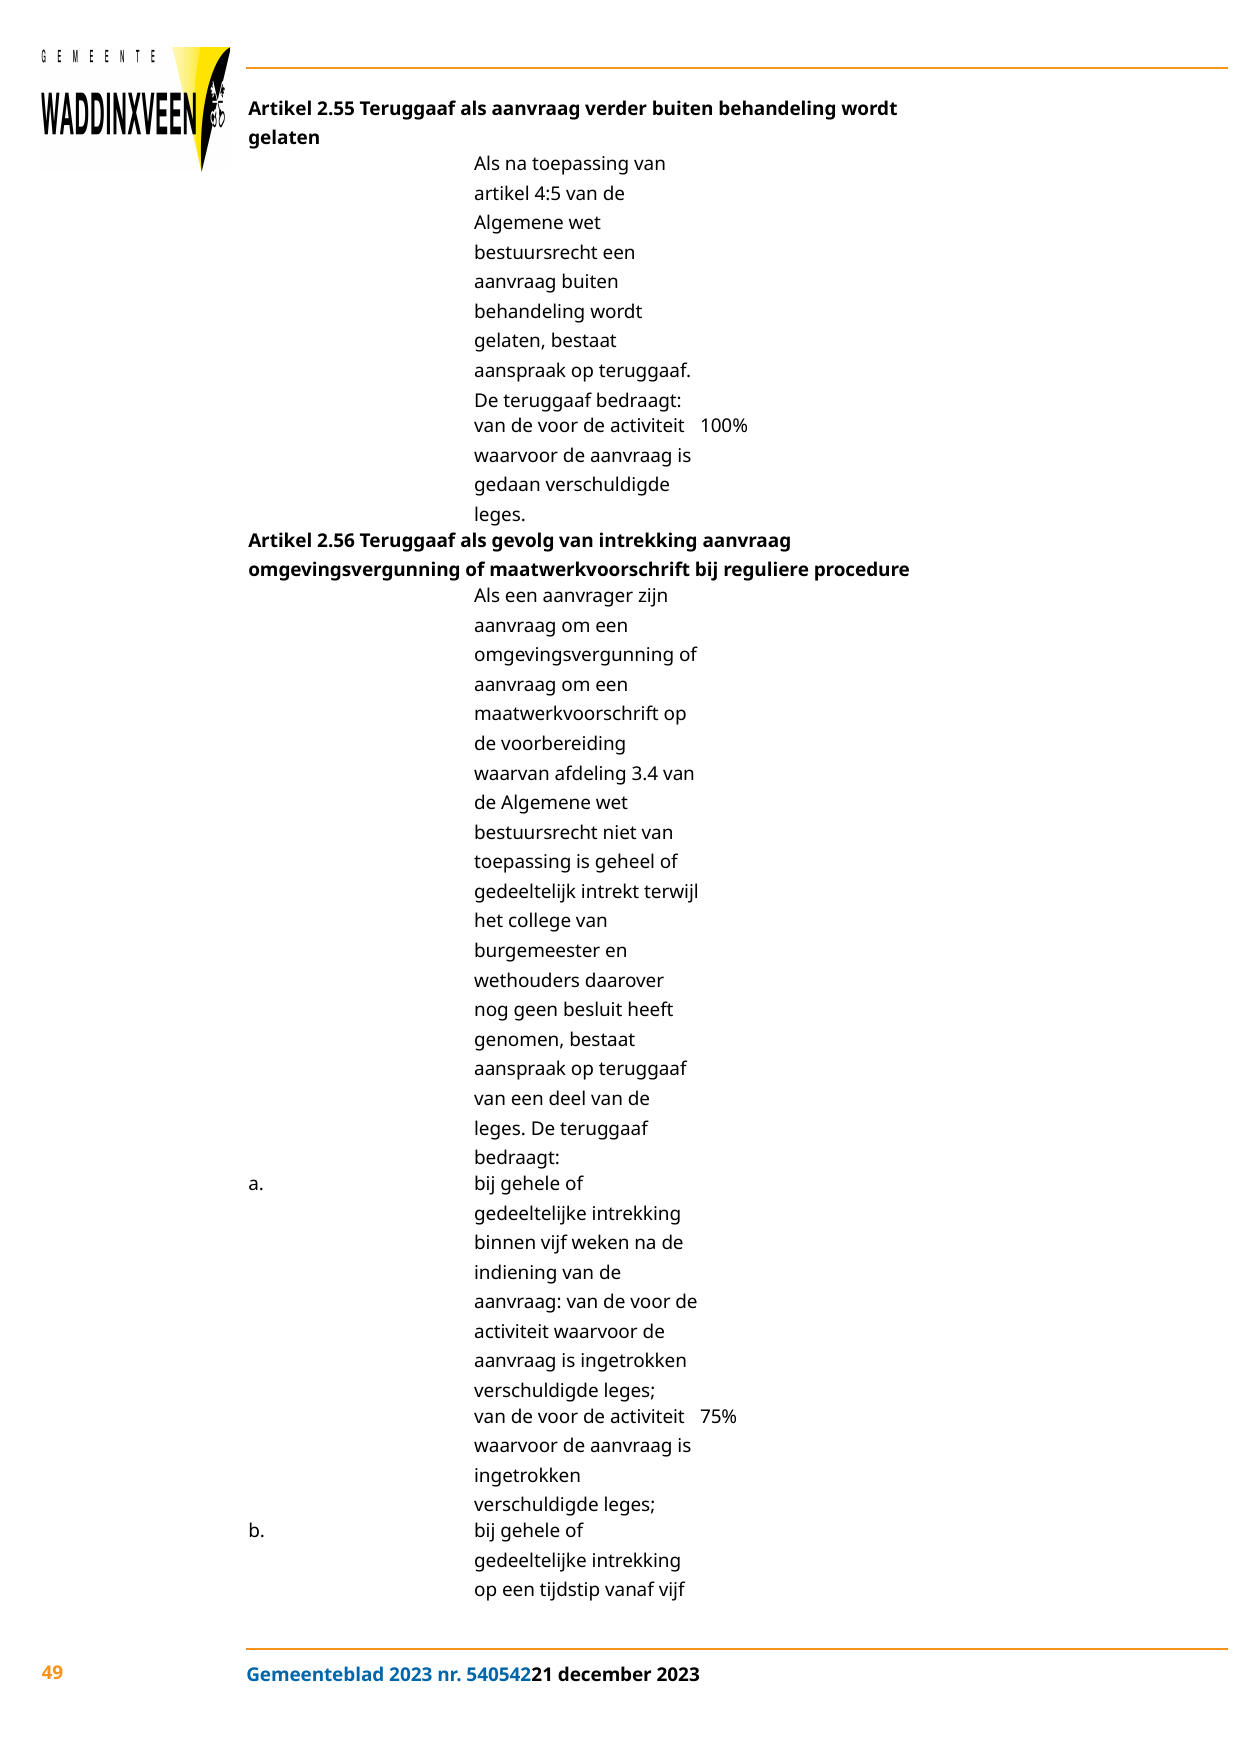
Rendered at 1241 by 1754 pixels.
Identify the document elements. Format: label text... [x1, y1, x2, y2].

table_cell Artikel 2.55 Teruggaaf als aanvraag verder buiten behandeling wordt gelaten [248, 95, 926, 150]
table_cell van de voor de activiteit waarvoor de aanvraag is ingetrokken verschuldigde leges; [474, 1403, 700, 1517]
table_cell [248, 1403, 474, 1517]
table_cell [926, 1518, 1152, 1602]
table_cell a. [248, 1170, 474, 1403]
table_cell 75% [700, 1403, 926, 1517]
table_cell [248, 413, 474, 527]
table_cell [926, 582, 1152, 1170]
table_cell [700, 1170, 926, 1403]
picture [41, 47, 231, 172]
table_cell [700, 582, 926, 1170]
table_cell [926, 1170, 1152, 1403]
table_cell b. [248, 1518, 474, 1602]
table_cell Als na toepassing van artikel 4:5 van de Algemene wet bestuursrecht een aanvraag buiten behandeling wordt gelaten, bestaat aanspraak op teruggaaf. De teruggaaf bedraagt: [474, 150, 700, 412]
table_cell [926, 150, 1152, 412]
table_cell [926, 413, 1152, 527]
table_cell Als een aanvrager zijn aanvraag om een omgevingsvergunning of aanvraag om een maatwerkvoorschrift op de voorbereiding waarvan afdeling 3.4 van de Algemene wet bestuursrecht niet van toepassing is geheel of gedeeltelijk intrekt terwijl het college van burgemeester en wethouders daarover nog geen besluit heeft genomen, bestaat aanspraak op teruggaaf van een deel van de leges. De teruggaaf bedraagt: [474, 582, 700, 1170]
table_cell [248, 150, 474, 412]
table_cell [926, 95, 1152, 150]
table_cell [700, 150, 926, 412]
table_cell bij gehele of gedeeltelijke intrekking binnen vijf weken na de indiening van de aanvraag: van de voor de activiteit waarvoor de aanvraag is ingetrokken verschuldigde leges; [474, 1170, 700, 1403]
table_cell [926, 527, 1152, 582]
table_cell [248, 582, 474, 1170]
table_cell 100% [700, 413, 926, 527]
table_cell van de voor de activiteit waarvoor de aanvraag is gedaan verschuldigde leges. [474, 413, 700, 527]
table_cell Artikel 2.56 Teruggaaf als gevolg van intrekking aanvraag omgevingsvergunning of maatwerkvoorschrift bij reguliere procedure [248, 527, 926, 582]
table_cell [926, 1403, 1152, 1517]
table_cell [700, 1518, 926, 1602]
table_cell bij gehele of gedeeltelijke intrekking op een tijdstip vanaf vijf [474, 1518, 700, 1602]
